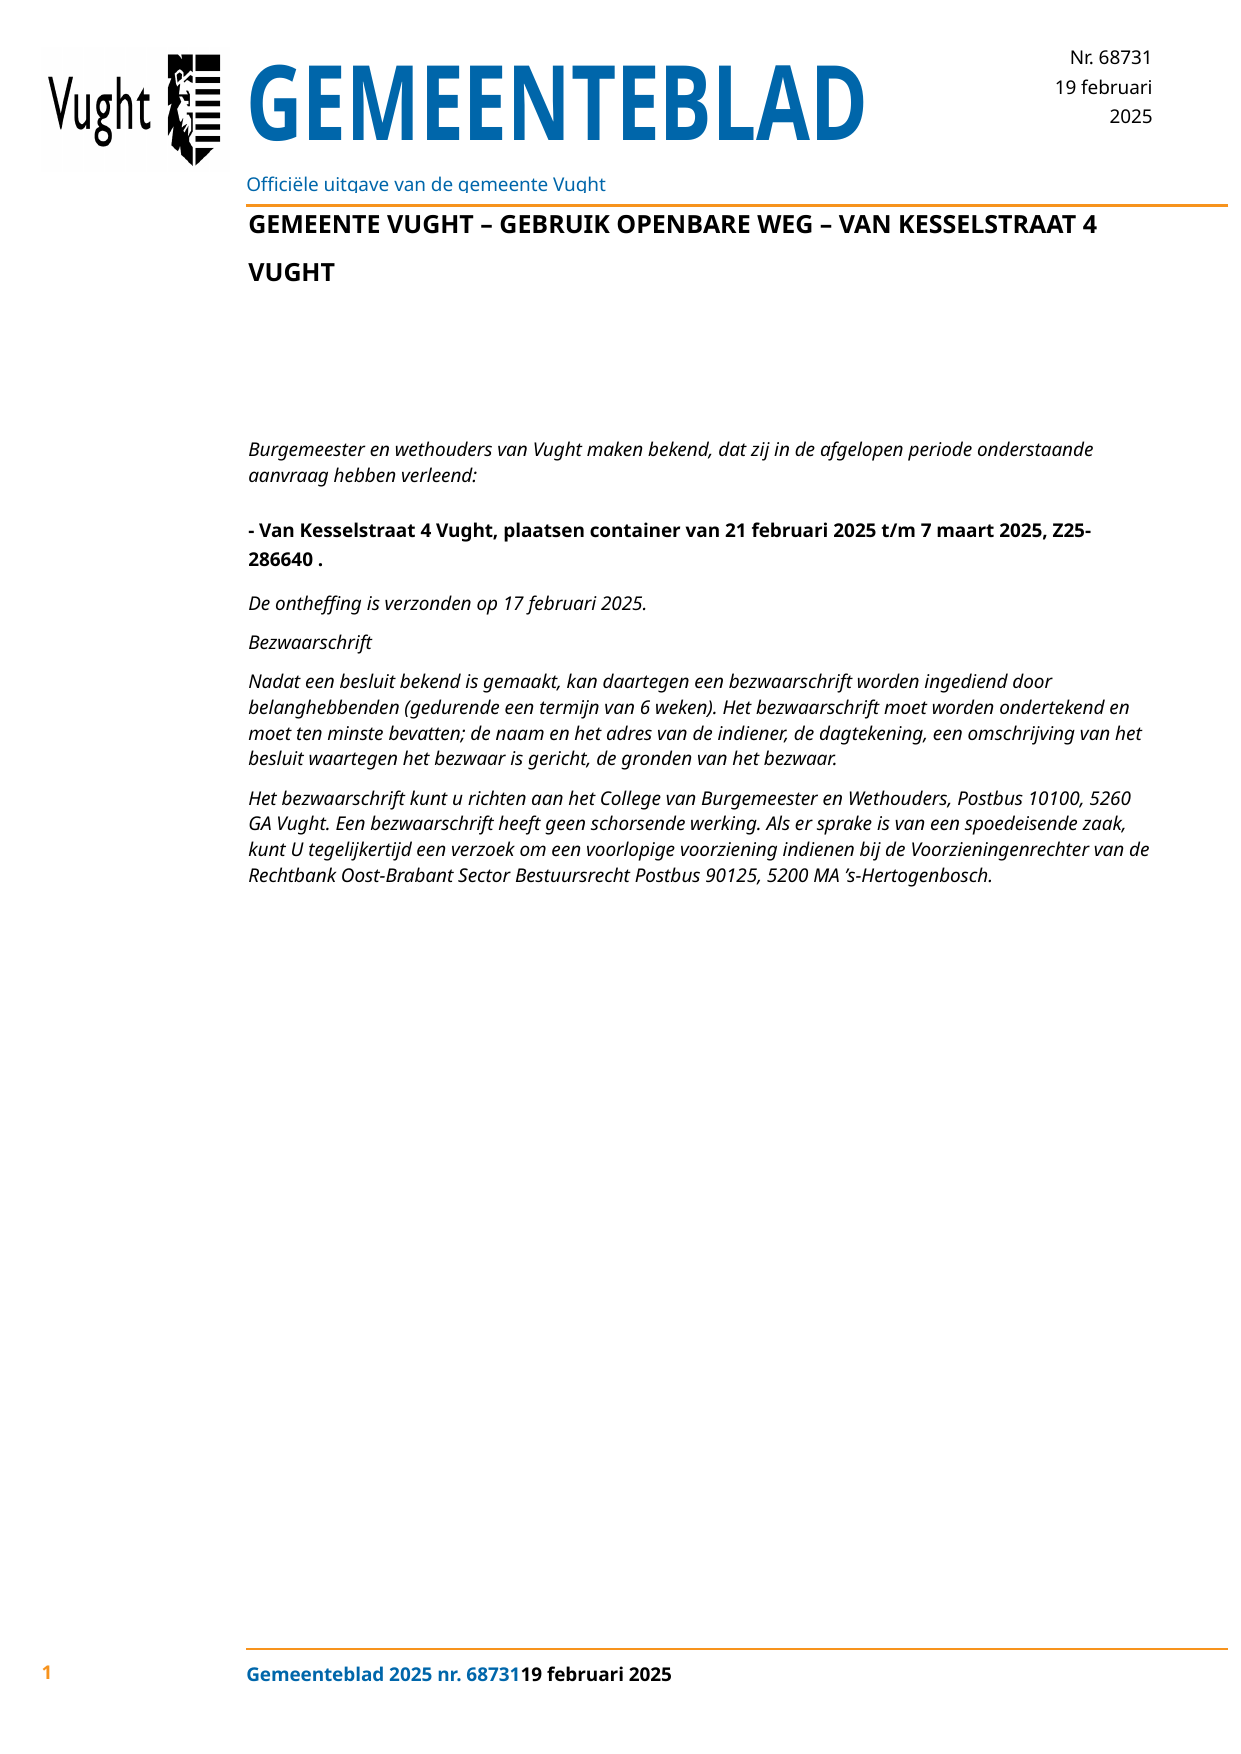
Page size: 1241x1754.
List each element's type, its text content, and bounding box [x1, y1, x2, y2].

text - Van Kesselstraat 4 Vught, plaatsen container van 21 februari 2025 t/m 7 maart 2025, Z25-286640 . [248, 517, 1152, 572]
text De ontheffing is verzonden op 17 februari 2025. [248, 590, 1152, 616]
text GEMEENTE VUGHT – GEBRUIK OPENBARE WEG – VAN KESSELSTRAAT 4 VUGHT [248, 207, 1152, 288]
text Burgemeester en wethouders van Vught maken bekend, dat zij in de afgelopen periode onderstaande aanvraag hebben verleend: [248, 436, 1152, 487]
text Het bezwaarschrift kunt u richten aan het College van Burgemeester en Wethouders, Postbus 10100, 5260 GA Vught. Een bezwaarschrift heeft geen schorsende werking. Als er sprake is van een spoedeisende zaak, kunt U tegelijkertijd een verzoek om een voorlopige voorziening indienen bij de Voorzieningenrechter van de Rechtbank Oost-Brabant Sector Bestuursrecht Postbus 90125, 5200 MA ’s-Hertogenbosch. [248, 785, 1152, 888]
text Nadat een besluit bekend is gemaakt, kan daartegen een bezwaarschrift worden ingediend door belanghebbenden (gedurende een termijn van 6 weken). Het bezwaarschrift moet worden ondertekend en moet ten minste bevatten; de naam en het adres van de indiener, de dagtekening, een omschrijving van het besluit waartegen het bezwaar is gericht, de gronden van het bezwaar. [248, 668, 1152, 771]
picture [41, 47, 231, 172]
text Bezwaarschrift [248, 629, 1152, 655]
